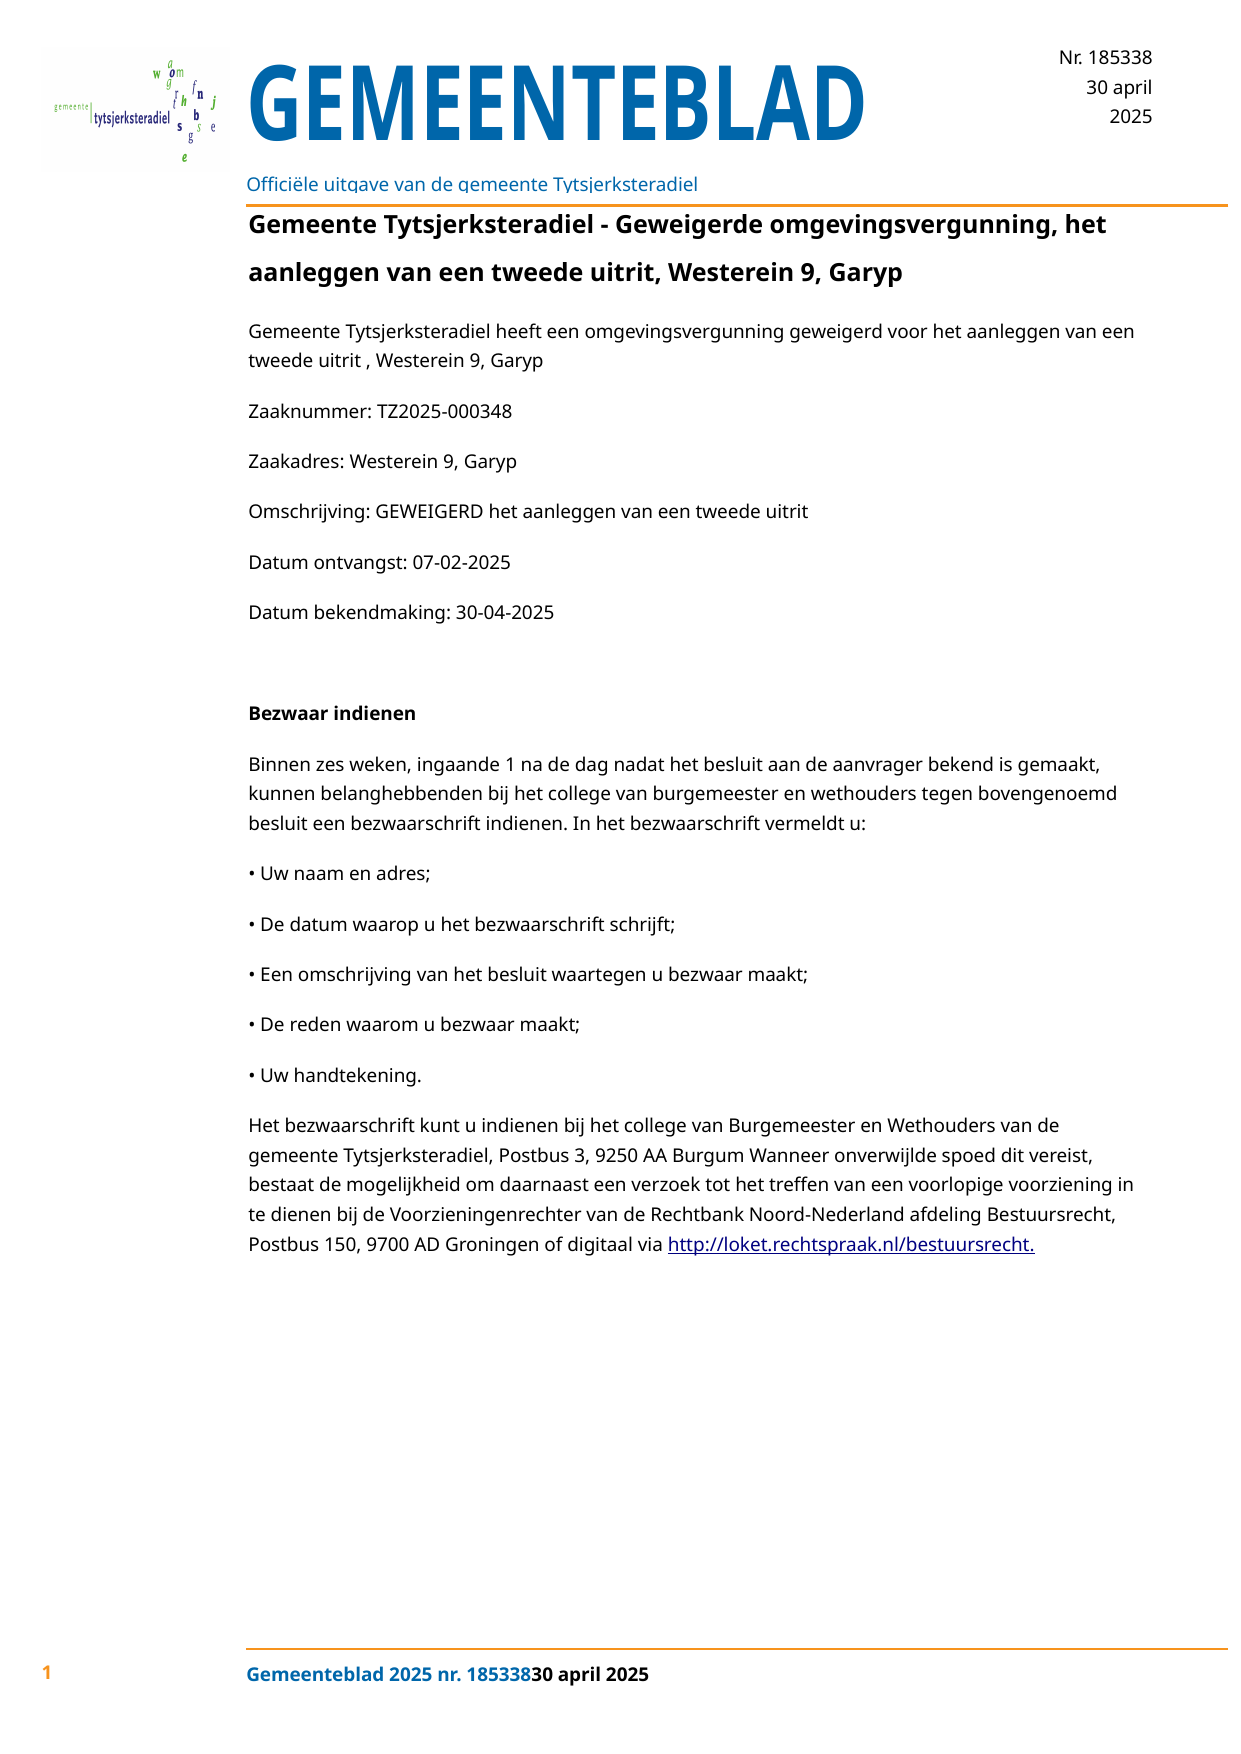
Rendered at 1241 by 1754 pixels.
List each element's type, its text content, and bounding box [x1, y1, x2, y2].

text Zaakadres: Westerein 9, Garyp [248, 448, 1152, 474]
picture [41, 47, 231, 172]
text • De reden waarom u bezwaar maakt; [248, 1012, 1152, 1037]
text Gemeente Tytsjerksteradiel heeft een omgevingsvergunning geweigerd voor het aanleggen van een tweede uitrit , Westerein 9, Garyp [248, 318, 1152, 373]
text Binnen zes weken, ingaande 1 na de dag nadat het besluit aan de aanvrager bekend is gemaakt, kunnen belanghebbenden bij het college van burgemeester en wethouders tegen bovengenoemd besluit een bezwaarschrift indienen. In het bezwaarschrift vermeldt u: [248, 751, 1152, 836]
text • De datum waarop u het bezwaarschrift schrijft; [248, 911, 1152, 937]
text Datum ontvangst: 07-02-2025 [248, 549, 1152, 575]
text • Uw handtekening. [248, 1062, 1152, 1088]
text Datum bekendmaking: 30-04-2025 [248, 599, 1152, 625]
text • Een omschrijving van het besluit waartegen u bezwaar maakt; [248, 961, 1152, 987]
text Bezwaar indienen [248, 700, 1152, 726]
text Gemeente Tytsjerksteradiel - Geweigerde omgevingsvergunning, het aanleggen van een tweede uitrit, Westerein 9, Garyp [248, 207, 1152, 288]
text Het bezwaarschrift kunt u indienen bij het college van Burgemeester en Wethouders van de gemeente Tytsjerksteradiel, Postbus 3, 9250 AA Burgum Wanneer onverwijlde spoed dit vereist, bestaat de mogelijkheid om daarnaast een verzoek tot het treffen van een voorlopige voorziening in te dienen bij de Voorzieningenrechter van de Rechtbank Noord-Nederland afdeling Bestuursrecht, Postbus 150, 9700 AD Groningen of digitaal via http://loket.rechtspraak.nl/bestuursrecht. [248, 1112, 1152, 1257]
text Zaaknummer: TZ2025-000348 [248, 398, 1152, 424]
text • Uw naam en adres; [248, 860, 1152, 886]
text Omschrijving: GEWEIGERD het aanleggen van een tweede uitrit [248, 499, 1152, 524]
